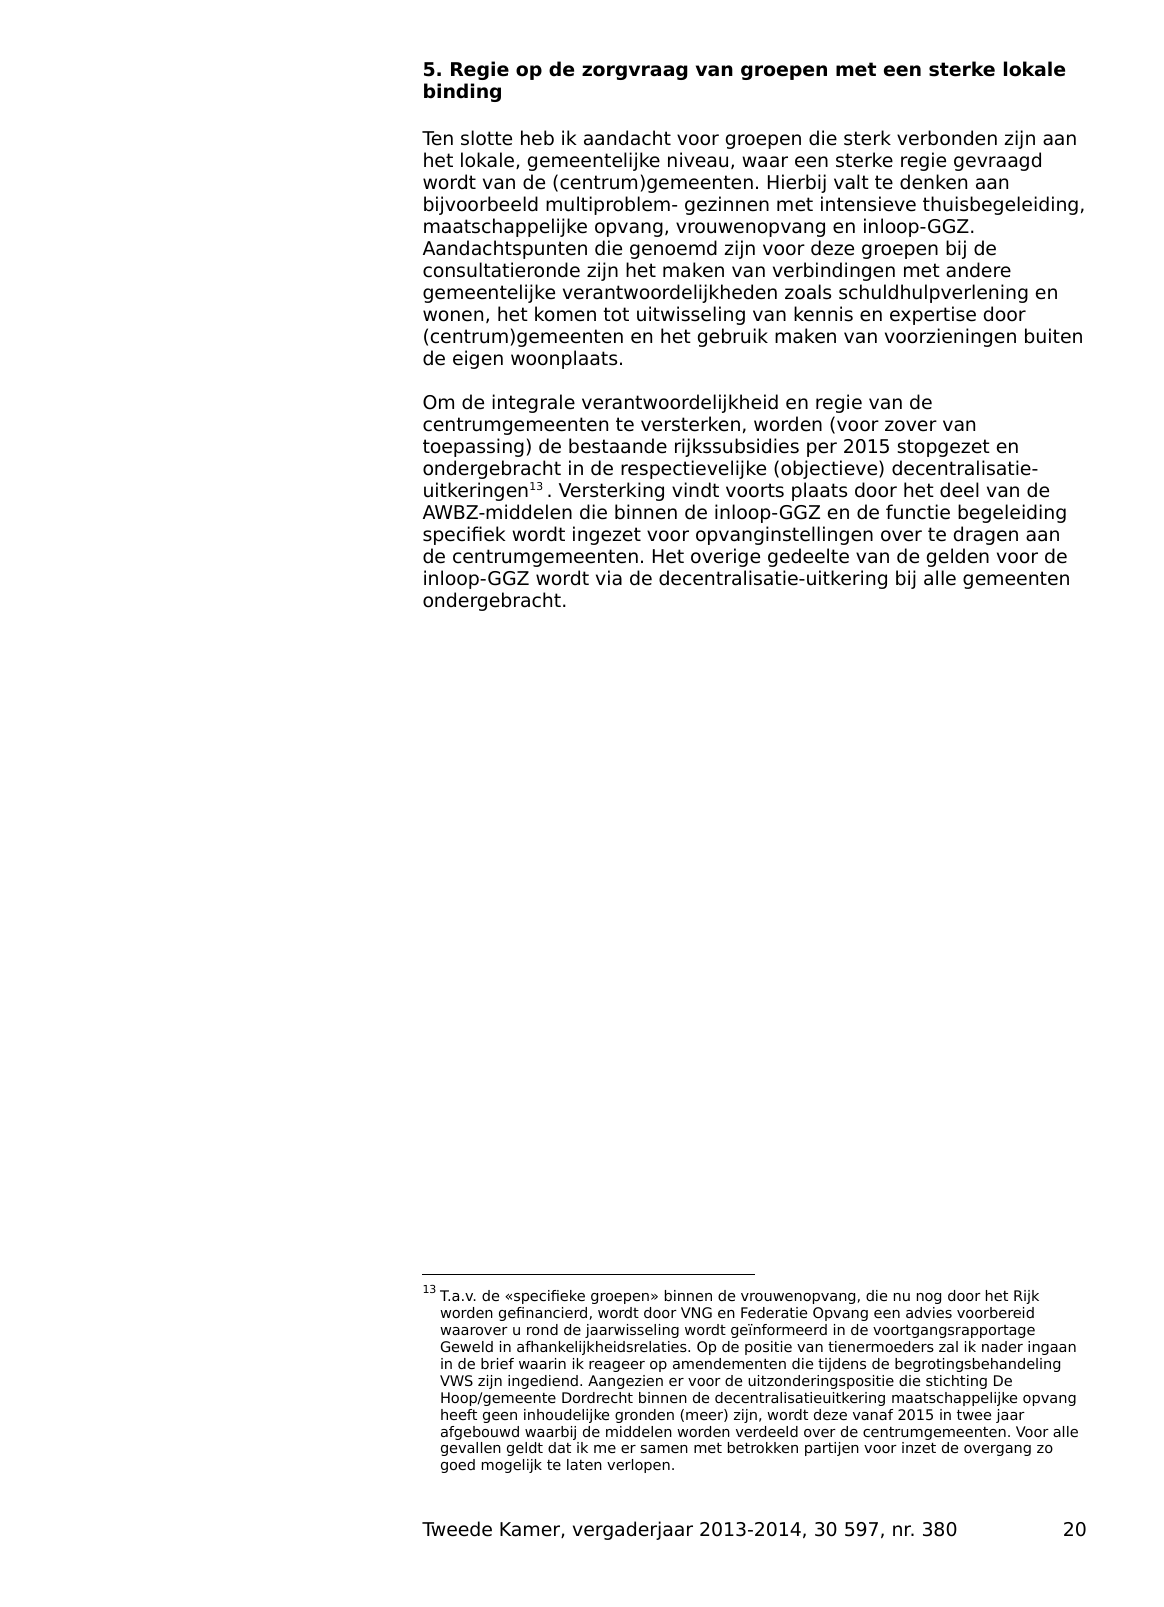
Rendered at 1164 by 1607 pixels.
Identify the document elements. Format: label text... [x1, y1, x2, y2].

text Ten slotte heb ik aandacht voor groepen die sterk verbonden zijn aan het lokale, gemeentelijke niveau, waar een sterke regie gevraagd wordt van de (centrum)gemeenten. Hierbij valt te denken aan bijvoorbeeld multiproblem- gezinnen met intensieve thuisbegeleiding, maatschappelijke opvang, vrouwenopvang en inloop-GGZ. Aandachtspunten die genoemd zijn voor deze groepen bij de consultatieronde zijn het maken van verbindingen met andere gemeentelijke verantwoordelijkheden zoals schuldhulpverlening en wonen, het komen tot uitwisseling van kennis en expertise door (centrum)gemeenten en het gebruik maken van voorzieningen buiten de eigen woonplaats. [422, 128, 1087, 370]
text Om de integrale verantwoordelijkheid en regie van de centrumgemeenten te versterken, worden (voor zover van toepassing) de bestaande rijkssubsidies per 2015 stopgezet en ondergebracht in de respectievelijke (objectieve) decentralisatie-uitkeringen. Versterking vindt voorts plaats door het deel van de AWBZ-middelen die binnen de inloop-GGZ en de functie begeleiding specifiek wordt ingezet voor opvanginstellingen over te dragen aan de centrumgemeenten. Het overige gedeelte van de gelden voor de inloop-GGZ wordt via de decentralisatie-uitkering bij alle gemeenten ondergebracht. [422, 392, 1087, 612]
text T.a.v. de «specifieke groepen» binnen de vrouwenopvang, die nu nog door het Rijk worden gefinancierd, wordt door VNG en Federatie Opvang een advies voorbereid waarover u rond de jaarwisseling wordt geïnformeerd in de voortgangsrapportage Geweld in afhankelijkheidsrelaties. Op de positie van tienermoeders zal ik nader ingaan in de brief waarin ik reageer op amendementen die tijdens de begrotingsbehandeling VWS zijn ingediend. Aangezien er voor de uitzonderingspositie die stichting De Hoop/gemeente Dordrecht binnen de decentralisatieuitkering maatschappelijke opvang heeft geen inhoudelijke gronden (meer) zijn, wordt deze vanaf 2015 in twee jaar afgebouwd waarbij de middelen worden verdeeld over de centrumgemeenten. Voor alle gevallen geldt dat ik me er samen met betrokken partijen voor inzet de overgang zo goed mogelijk te laten verlopen. [422, 1283, 1087, 1474]
subtitle 5. Regie op de zorgvraag van groepen met een sterke lokale binding [422, 59, 1087, 103]
